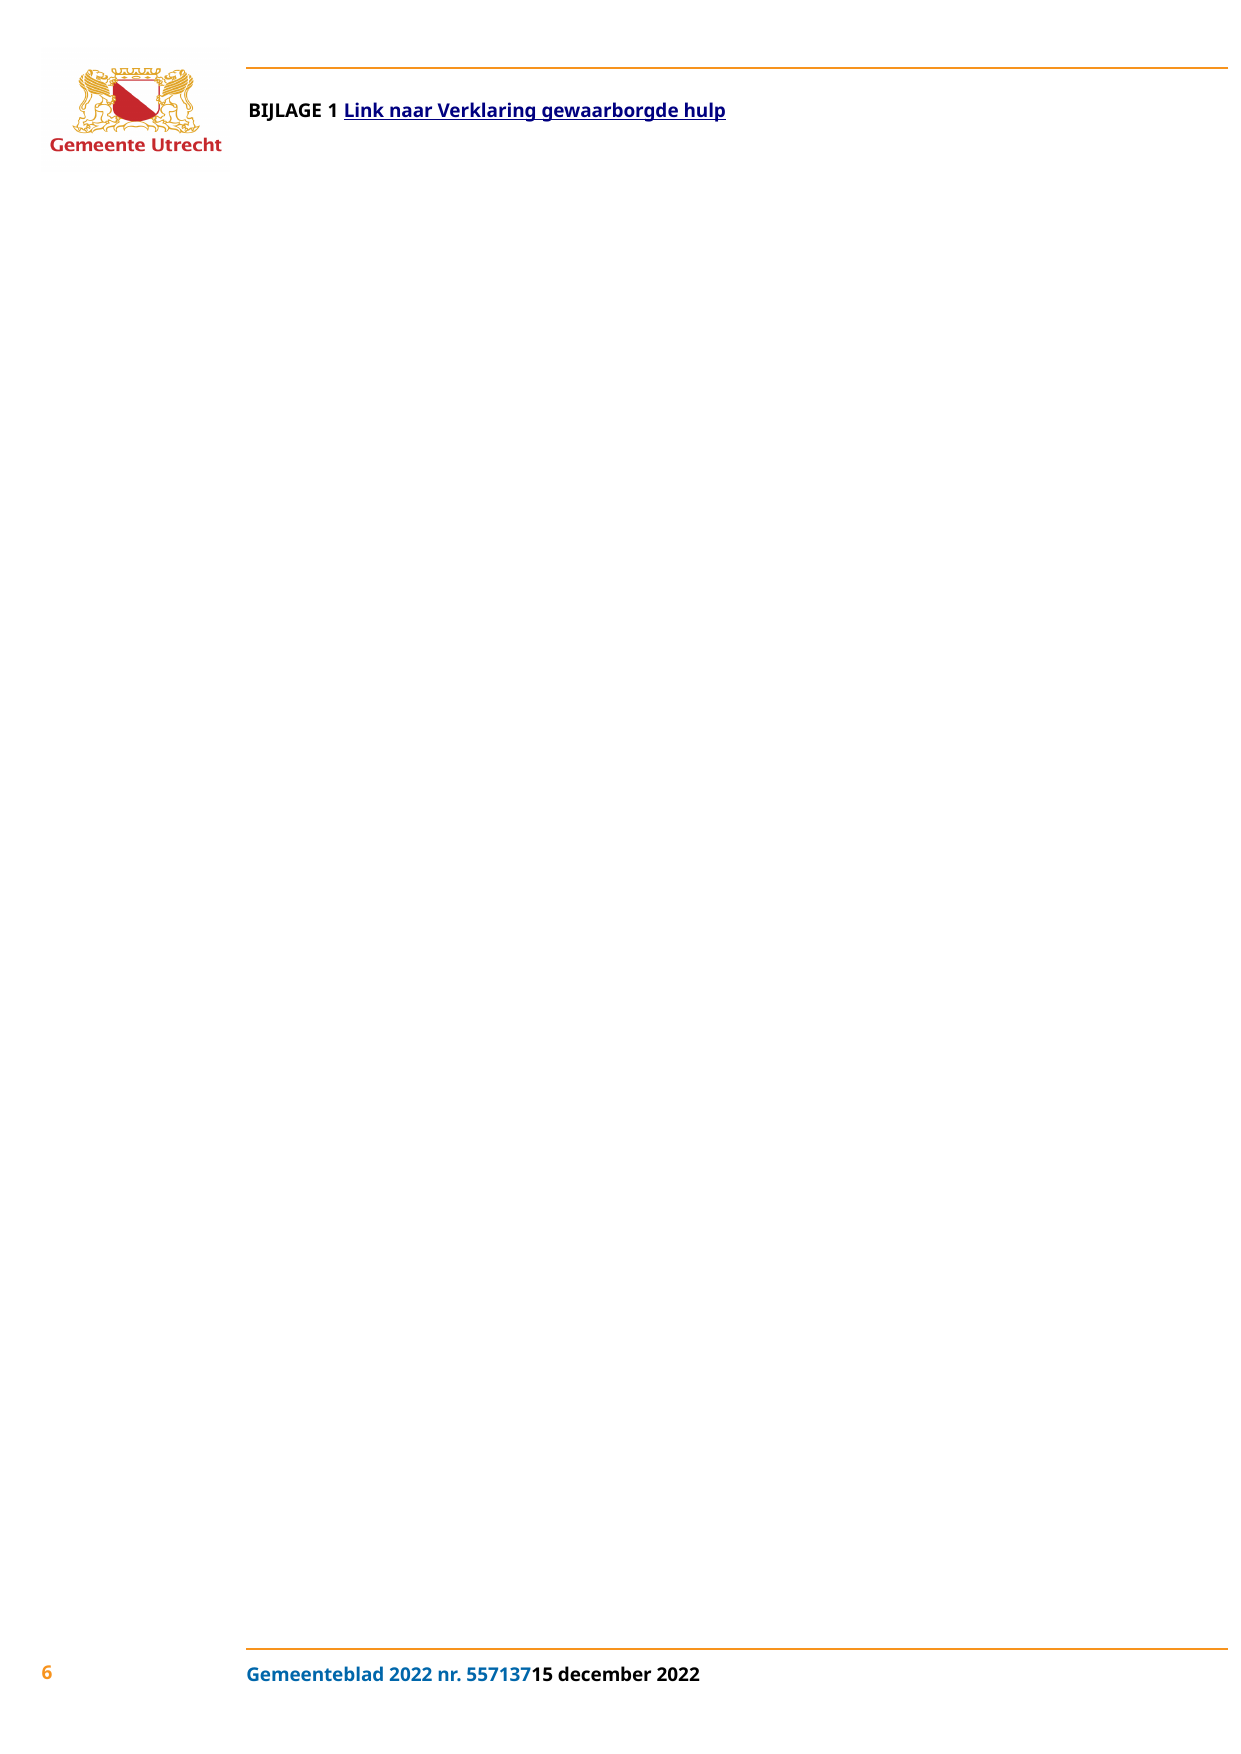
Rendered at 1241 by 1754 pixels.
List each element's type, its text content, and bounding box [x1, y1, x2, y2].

text BIJLAGE 1 Link naar Verklaring gewaarborgde hulp [248, 95, 1152, 123]
picture [41, 47, 231, 172]
